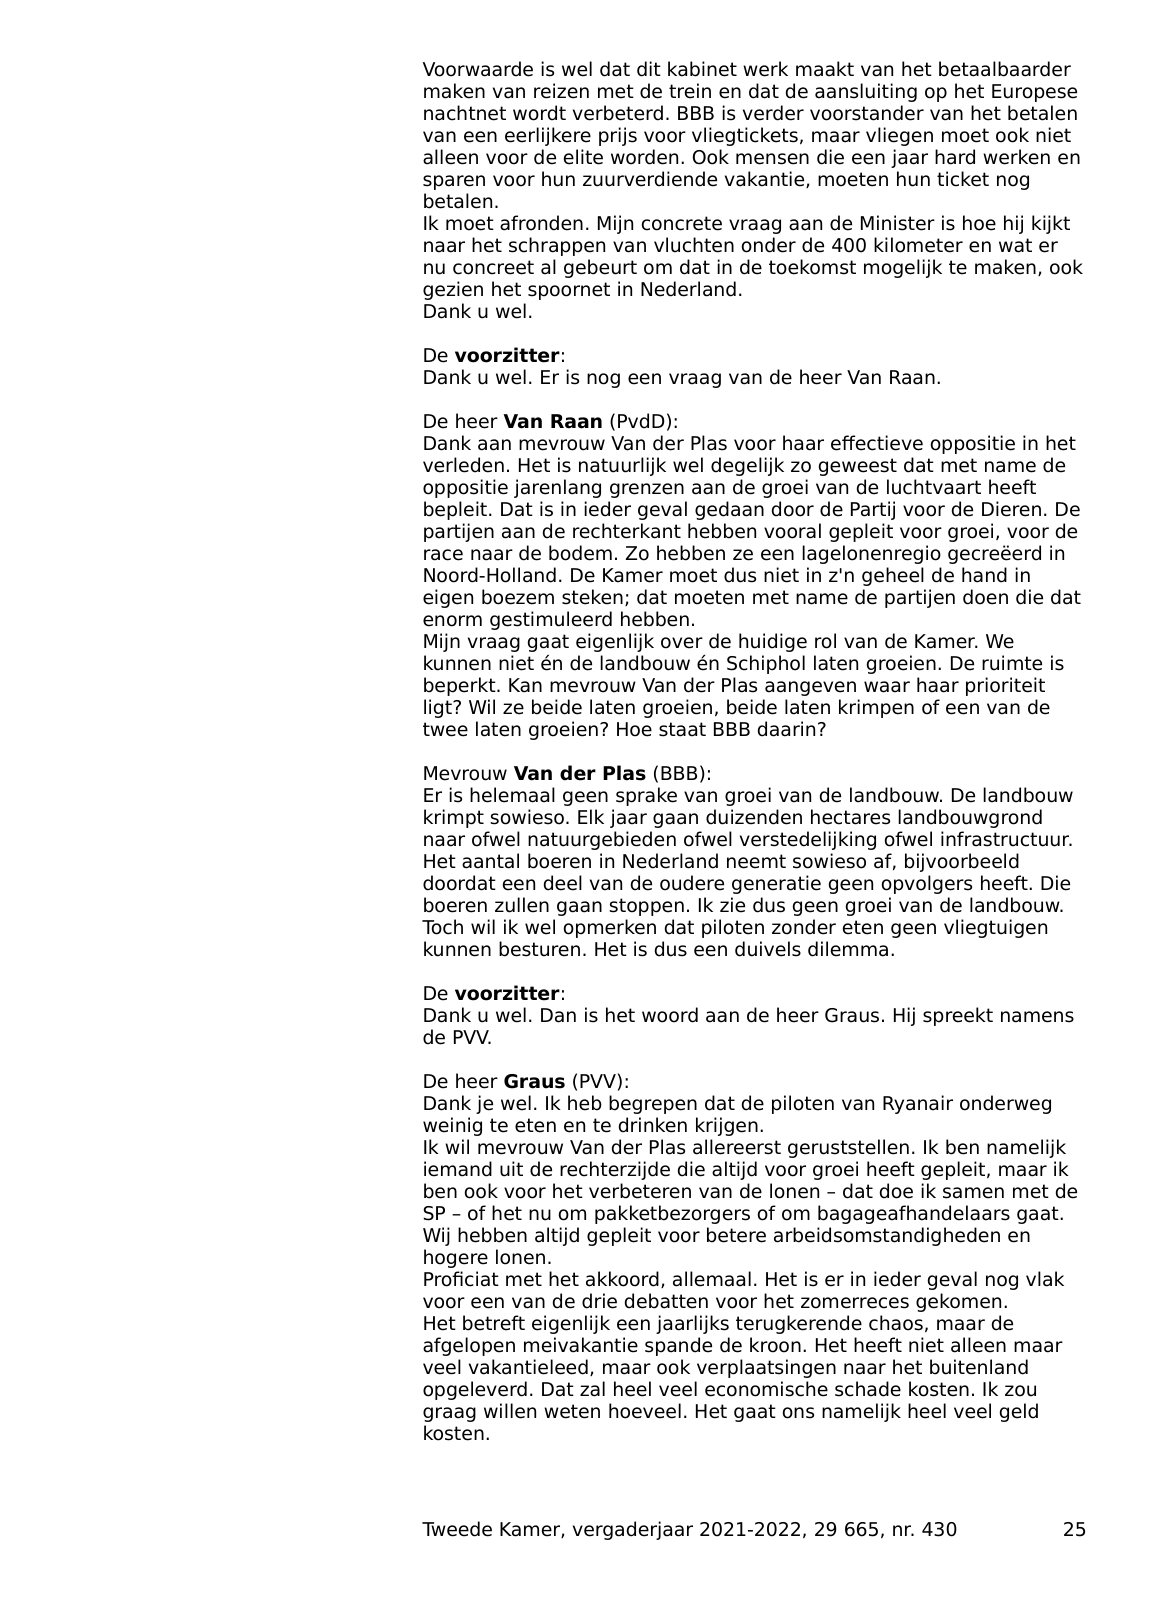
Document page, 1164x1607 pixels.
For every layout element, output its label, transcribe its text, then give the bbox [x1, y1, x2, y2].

text De heer Van Raan (PvdD): [422, 411, 1087, 433]
text Ik wil mevrouw Van der Plas allereerst geruststellen. Ik ben namelijk iemand uit de rechterzijde die altijd voor groei heeft gepleit, maar ik ben ook voor het verbeteren van de lonen – dat doe ik samen met de SP – of het nu om pakketbezorgers of om bagageafhandelaars gaat. Wij hebben altijd gepleit voor betere arbeidsomstandigheden en hogere lonen. [422, 1137, 1087, 1269]
text Mijn vraag gaat eigenlijk over de huidige rol van de Kamer. We kunnen niet én de landbouw én Schiphol laten groeien. De ruimte is beperkt. Kan mevrouw Van der Plas aangeven waar haar prioriteit ligt? Wil ze beide laten groeien, beide laten krimpen of een van de twee laten groeien? Hoe staat BBB daarin? [422, 631, 1087, 741]
text Mevrouw Van der Plas (BBB): [422, 763, 1087, 785]
text Proficiat met het akkoord, allemaal. Het is er in ieder geval nog vlak voor een van de drie debatten voor het zomerreces gekomen. [422, 1269, 1087, 1313]
text Ik moet afronden. Mijn concrete vraag aan de Minister is hoe hij kijkt naar het schrappen van vluchten onder de 400 kilometer en wat er nu concreet al gebeurt om dat in de toekomst mogelijk te maken, ook gezien het spoornet in Nederland. [422, 213, 1087, 301]
text Dank u wel. Dan is het woord aan de heer Graus. Hij spreekt namens de PVV. [422, 1005, 1087, 1049]
text Er is helemaal geen sprake van groei van de landbouw. De landbouw krimpt sowieso. Elk jaar gaan duizenden hectares landbouwgrond naar ofwel natuurgebieden ofwel verstedelijking ofwel infrastructuur. Het aantal boeren in Nederland neemt sowieso af, bijvoorbeeld doordat een deel van de oudere generatie geen opvolgers heeft. Die boeren zullen gaan stoppen. Ik zie dus geen groei van de landbouw. Toch wil ik wel opmerken dat piloten zonder eten geen vliegtuigen kunnen besturen. Het is dus een duivels dilemma. [422, 785, 1087, 961]
text Dank aan mevrouw Van der Plas voor haar effectieve oppositie in het verleden. Het is natuurlijk wel degelijk zo geweest dat met name de oppositie jarenlang grenzen aan de groei van de luchtvaart heeft bepleit. Dat is in ieder geval gedaan door de Partij voor de Dieren. De partijen aan de rechterkant hebben vooral gepleit voor groei, voor de race naar de bodem. Zo hebben ze een lagelonenregio gecreëerd in Noord-Holland. De Kamer moet dus niet in z'n geheel de hand in eigen boezem steken; dat moeten met name de partijen doen die dat enorm gestimuleerd hebben. [422, 433, 1087, 631]
text Dank u wel. [422, 301, 1087, 323]
text Dank u wel. Er is nog een vraag van de heer Van Raan. [422, 367, 1087, 389]
text De heer Graus (PVV): [422, 1071, 1087, 1093]
text De voorzitter: [422, 983, 1087, 1005]
text De voorzitter: [422, 345, 1087, 367]
text Dank je wel. Ik heb begrepen dat de piloten van Ryanair onderweg weinig te eten en te drinken krijgen. [422, 1093, 1087, 1137]
text Voorwaarde is wel dat dit kabinet werk maakt van het betaalbaarder maken van reizen met de trein en dat de aansluiting op het Europese nachtnet wordt verbeterd. BBB is verder voorstander van het betalen van een eerlijkere prijs voor vliegtickets, maar vliegen moet ook niet alleen voor de elite worden. Ook mensen die een jaar hard werken en sparen voor hun zuurverdiende vakantie, moeten hun ticket nog betalen. [422, 59, 1087, 213]
text Het betreft eigenlijk een jaarlijks terugkerende chaos, maar de afgelopen meivakantie spande de kroon. Het heeft niet alleen maar veel vakantieleed, maar ook verplaatsingen naar het buitenland opgeleverd. Dat zal heel veel economische schade kosten. Ik zou graag willen weten hoeveel. Het gaat ons namelijk heel veel geld kosten. [422, 1313, 1087, 1445]
